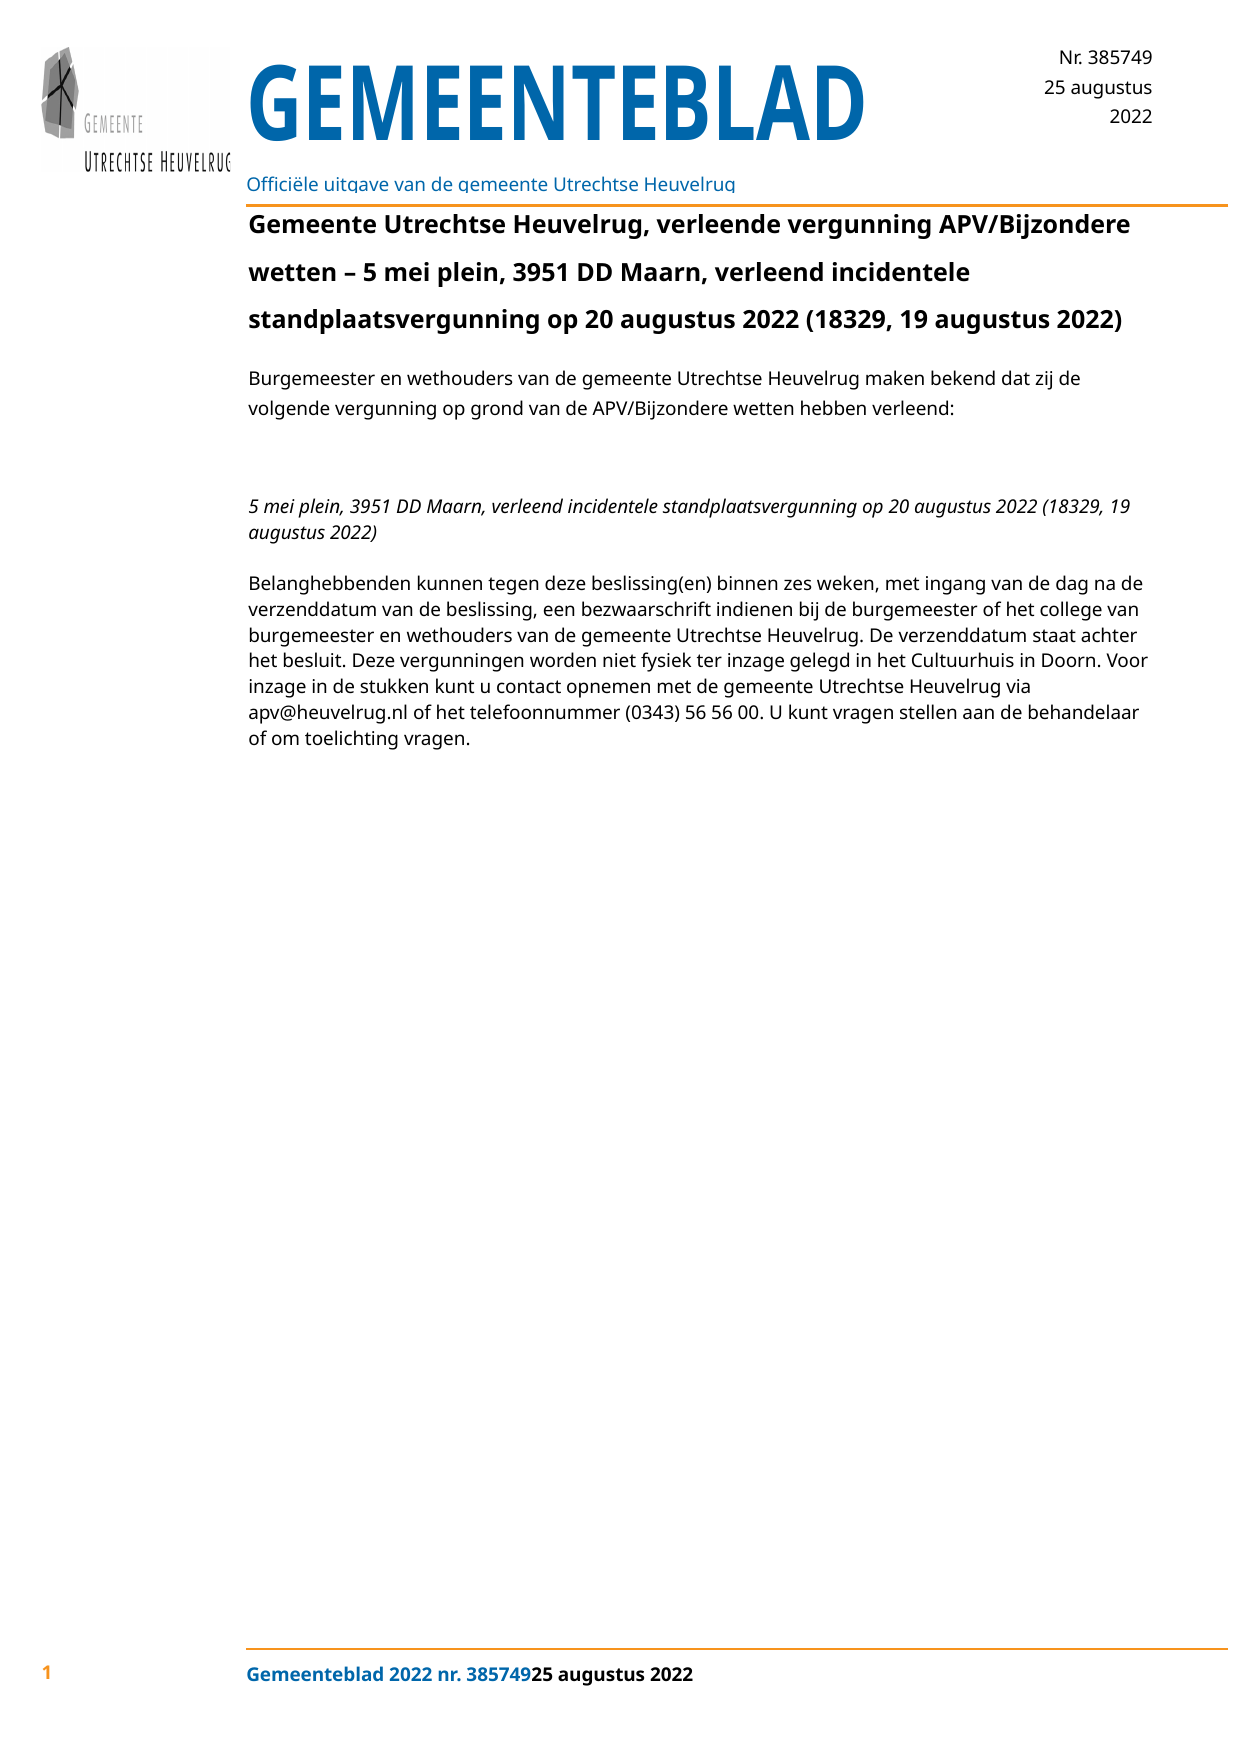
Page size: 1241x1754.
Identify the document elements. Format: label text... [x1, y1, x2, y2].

picture [41, 47, 231, 172]
text 5 mei plein, 3951 DD Maarn, verleend incidentele standplaatsvergunning op 20 augustus 2022 (18329, 19 augustus 2022) [248, 493, 1152, 545]
text Gemeente Utrechtse Heuvelrug, verleende vergunning APV/Bijzondere wetten – 5 mei plein, 3951 DD Maarn, verleend incidentele standplaatsvergunning op 20 augustus 2022 (18329, 19 augustus 2022) [248, 207, 1152, 336]
text Belanghebbenden kunnen tegen deze beslissing(en) binnen zes weken, met ingang van de dag na de verzenddatum van de beslissing, een bezwaarschrift indienen bij de burgemeester of het college van burgemeester en wethouders van de gemeente Utrechtse Heuvelrug. De verzenddatum staat achter het besluit. Deze vergunningen worden niet fysiek ter inzage gelegd in het Cultuurhuis in Doorn. Voor inzage in de stukken kunt u contact opnemen met de gemeente Utrechtse Heuvelrug via apv@heuvelrug.nl of het telefoonnummer (0343) 56 56 00. U kunt vragen stellen aan de behandelaar of om toelichting vragen. [248, 571, 1152, 751]
text Burgemeester en wethouders van de gemeente Utrechtse Heuvelrug maken bekend dat zij de volgende vergunning op grond van de APV/Bijzondere wetten hebben verleend: [248, 366, 1152, 421]
